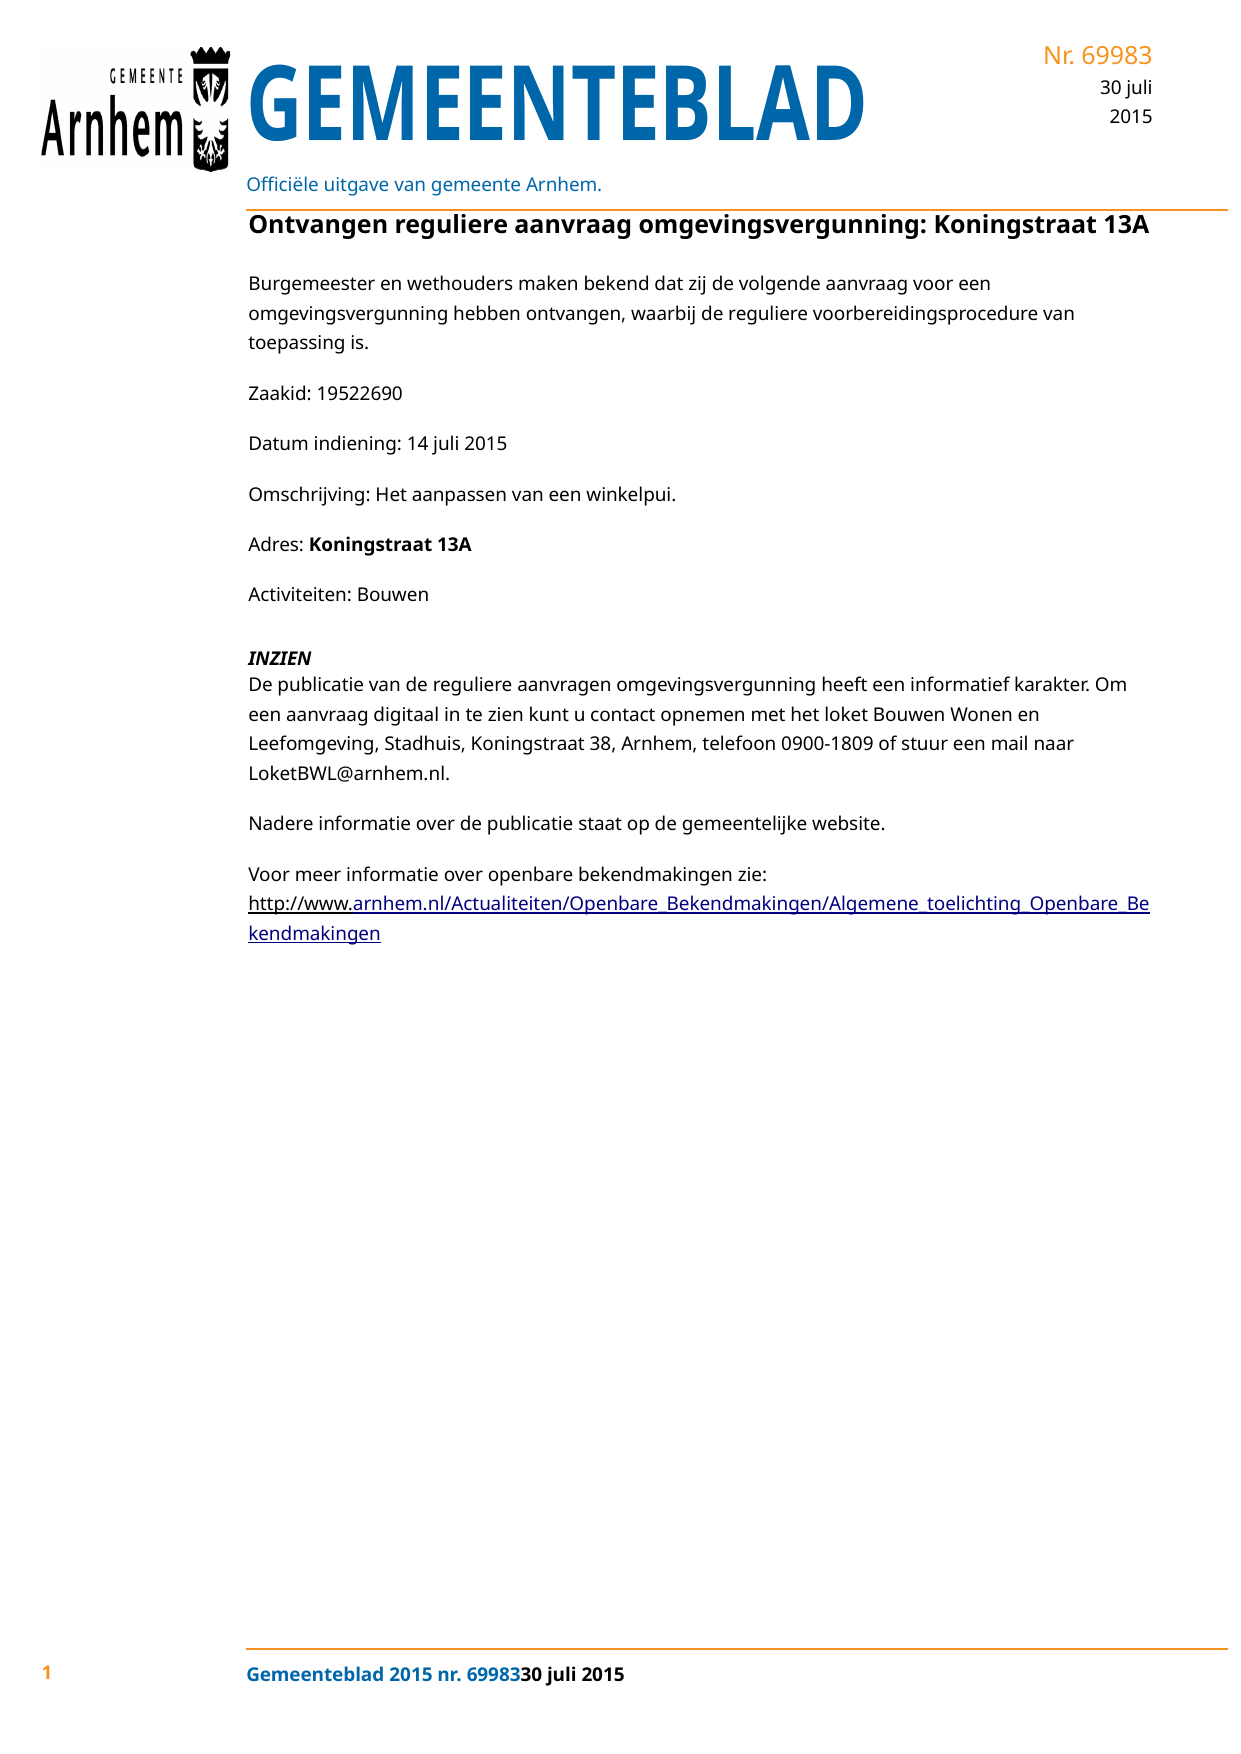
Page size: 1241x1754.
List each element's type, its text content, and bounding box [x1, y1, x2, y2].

text Zaakid: 19522690 [248, 380, 1152, 406]
text Ontvangen reguliere aanvraag omgevingsvergunning: Koningstraat 13A [248, 211, 1152, 241]
text Adres: Koningstraat 13A [248, 531, 1152, 557]
text INZIEN [248, 646, 1152, 671]
text Datum indiening: 14 juli 2015 [248, 430, 1152, 456]
text Nadere informatie over de publicatie staat op de gemeentelijke website. [248, 810, 1152, 836]
picture [41, 47, 231, 172]
text Activiteiten: Bouwen [248, 582, 1152, 607]
text Burgemeester en wethouders maken bekend dat zij de volgende aanvraag voor een omgevingsvergunning hebben ontvangen, waarbij de reguliere voorbereidingsprocedure van toepassing is. [248, 270, 1152, 355]
text Omschrijving: Het aanpassen van een winkelpui. [248, 481, 1152, 506]
text De publicatie van de reguliere aanvragen omgevingsvergunning heeft een informatief karakter. Om een aanvraag digitaal in te zien kunt u contact opnemen met het loket Bouwen Wonen en Leefomgeving, Stadhuis, Koningstraat 38, Arnhem, telefoon 0900-1809 of stuur een mail naar LoketBWL@arnhem.nl. [248, 671, 1152, 786]
text Voor meer informatie over openbare bekendmakingen zie: http://www.arnhem.nl/Actualiteiten/Openbare_Bekendmakingen/Algemene_toelichting_Openbare_Bekendmakingen [248, 861, 1152, 946]
